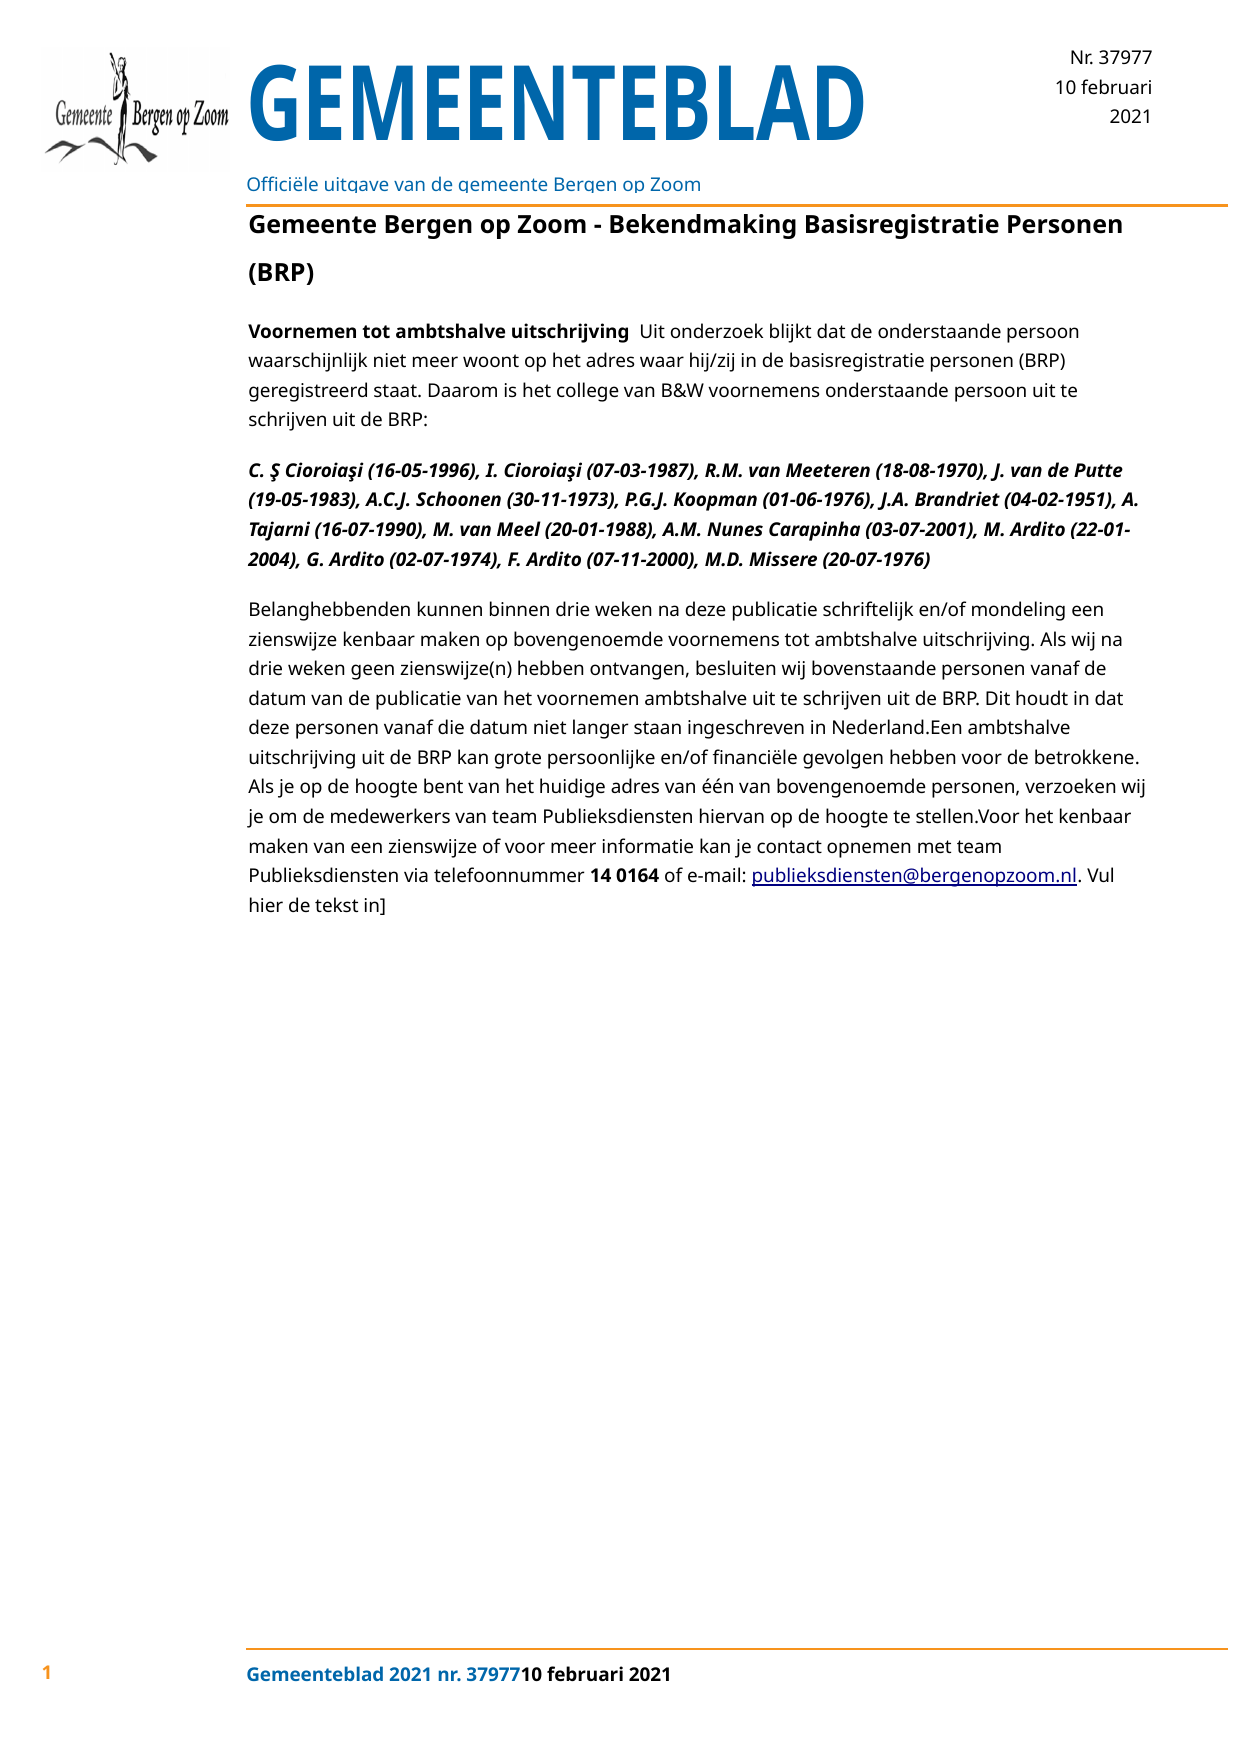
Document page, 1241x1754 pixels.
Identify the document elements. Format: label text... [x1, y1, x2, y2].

text Voornemen tot ambtshalve uitschrijving Uit onderzoek blijkt dat de onderstaande persoon waarschijnlijk niet meer woont op het adres waar hij/zij in de basisregistratie personen (BRP) geregistreerd staat. Daarom is het college van B&W voornemens onderstaande persoon uit te schrijven uit de BRP: [248, 318, 1152, 432]
picture [41, 47, 231, 172]
text Belanghebbenden kunnen binnen drie weken na deze publicatie schriftelijk en/of mondeling een zienswijze kenbaar maken op bovengenoemde voornemens tot ambtshalve uitschrijving. Als wij na drie weken geen zienswijze(n) hebben ontvangen, besluiten wij bovenstaande personen vanaf de datum van de publicatie van het voornemen ambtshalve uit te schrijven uit de BRP. Dit houdt in dat deze personen vanaf die datum niet langer staan ingeschreven in Nederland.Een ambtshalve uitschrijving uit de BRP kan grote persoonlijke en/of financiële gevolgen hebben voor de betrokkene. Als je op de hoogte bent van het huidige adres van één van bovengenoemde personen, verzoeken wij je om de medewerkers van team Publieksdiensten hiervan op de hoogte te stellen.Voor het kenbaar maken van een zienswijze of voor meer informatie kan je contact opnemen met team Publieksdiensten via telefoonnummer 14 0164 of e-mail: publieksdiensten@bergenopzoom.nl. Vul hier de tekst in] [248, 596, 1152, 918]
text C. Ş Cioroiaşi (16-05-1996), I. Cioroiaşi (07-03-1987), R.M. van Meeteren (18-08-1970), J. van de Putte (19-05-1983), A.C.J. Schoonen (30-11-1973), P.G.J. Koopman (01-06-1976), J.A. Brandriet (04-02-1951), A. Tajarni (16-07-1990), M. van Meel (20-01-1988), A.M. Nunes Carapinha (03-07-2001), M. Ardito (22-01-2004), G. Ardito (02-07-1974), F. Ardito (07-11-2000), M.D. Missere (20-07-1976) [248, 457, 1152, 572]
text Gemeente Bergen op Zoom - Bekendmaking Basisregistratie Personen (BRP) [248, 207, 1152, 288]
